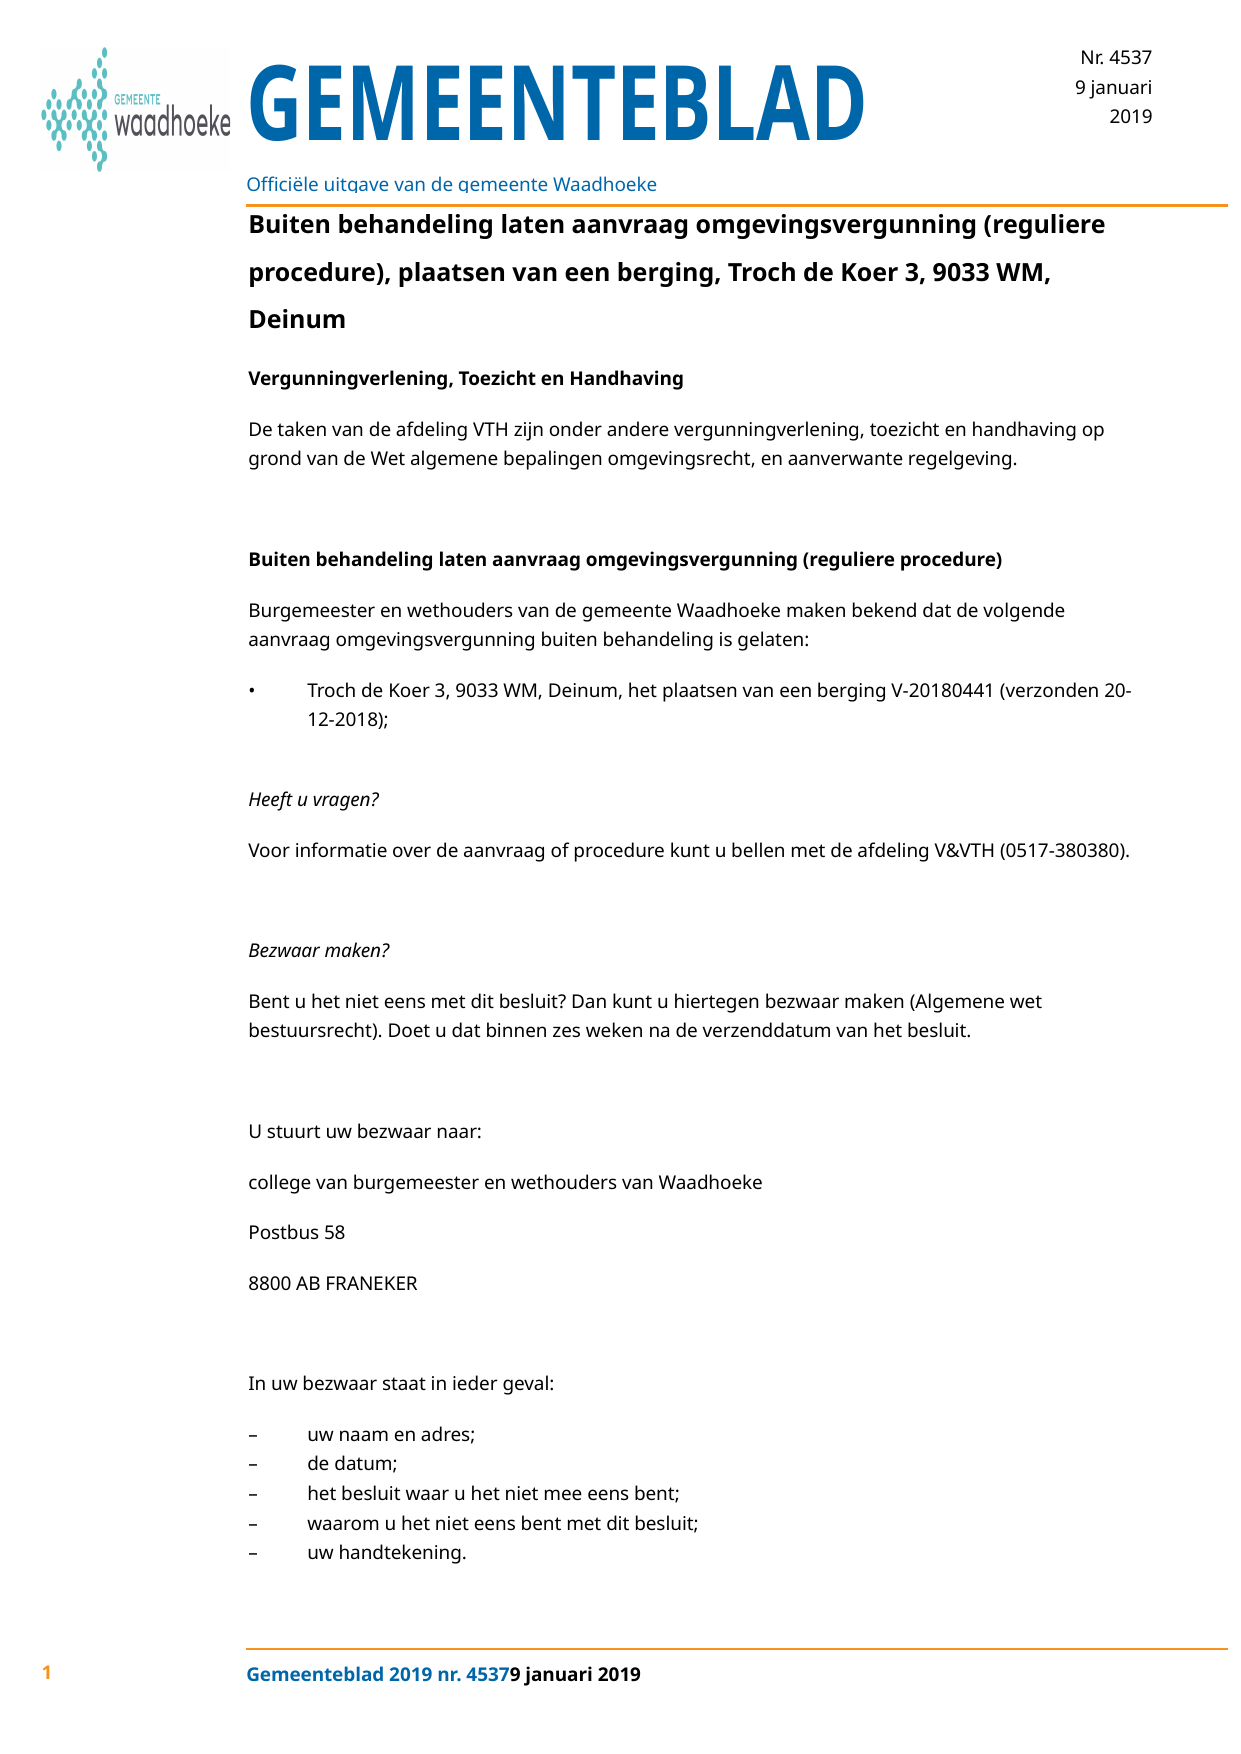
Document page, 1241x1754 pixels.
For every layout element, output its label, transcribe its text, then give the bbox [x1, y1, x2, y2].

text Heeft u vragen? [248, 786, 1152, 812]
text Buiten behandeling laten aanvraag omgevingsvergunning (reguliere procedure) [248, 546, 1152, 572]
list het besluit waar u het niet mee eens bent; [248, 1480, 1152, 1506]
text Postbus 58 [248, 1219, 1152, 1245]
text Burgemeester en wethouders van de gemeente Waadhoeke maken bekend dat de volgende aanvraag omgevingsvergunning buiten behandeling is gelaten: [248, 597, 1152, 652]
text college van burgemeester en wethouders van Waadhoeke [248, 1169, 1152, 1194]
text U stuurt uw bezwaar naar: [248, 1118, 1152, 1144]
list Troch de Koer 3, 9033 WM, Deinum, het plaatsen van een berging V-20180441 (verzonden 20-12-2018); [248, 677, 1152, 732]
text Vergunningverlening, Toezicht en Handhaving [248, 366, 1152, 391]
text Bent u het niet eens met dit besluit? Dan kunt u hiertegen bezwaar maken (Algemene wet bestuursrecht). Doet u dat binnen zes weken na de verzenddatum van het besluit. [248, 988, 1152, 1043]
text In uw bezwaar staat in ieder geval: [248, 1371, 1152, 1396]
list uw naam en adres; [248, 1421, 1152, 1447]
text Bezwaar maken? [248, 938, 1152, 963]
list de datum; [248, 1451, 1152, 1476]
picture [41, 47, 231, 172]
text 8800 AB FRANEKER [248, 1270, 1152, 1295]
list uw handtekening. [248, 1539, 1152, 1565]
text De taken van de afdeling VTH zijn onder andere vergunningverlening, toezicht en handhaving op grond van de Wet algemene bepalingen omgevingsrecht, en aanverwante regelgeving. [248, 416, 1152, 471]
list waarom u het niet eens bent met dit besluit; [248, 1510, 1152, 1535]
text Voor informatie over de aanvraag of procedure kunt u bellen met de afdeling V&VTH (0517-380380). [248, 837, 1152, 862]
text Buiten behandeling laten aanvraag omgevingsvergunning (reguliere procedure), plaatsen van een berging, Troch de Koer 3, 9033 WM, Deinum [248, 207, 1152, 336]
